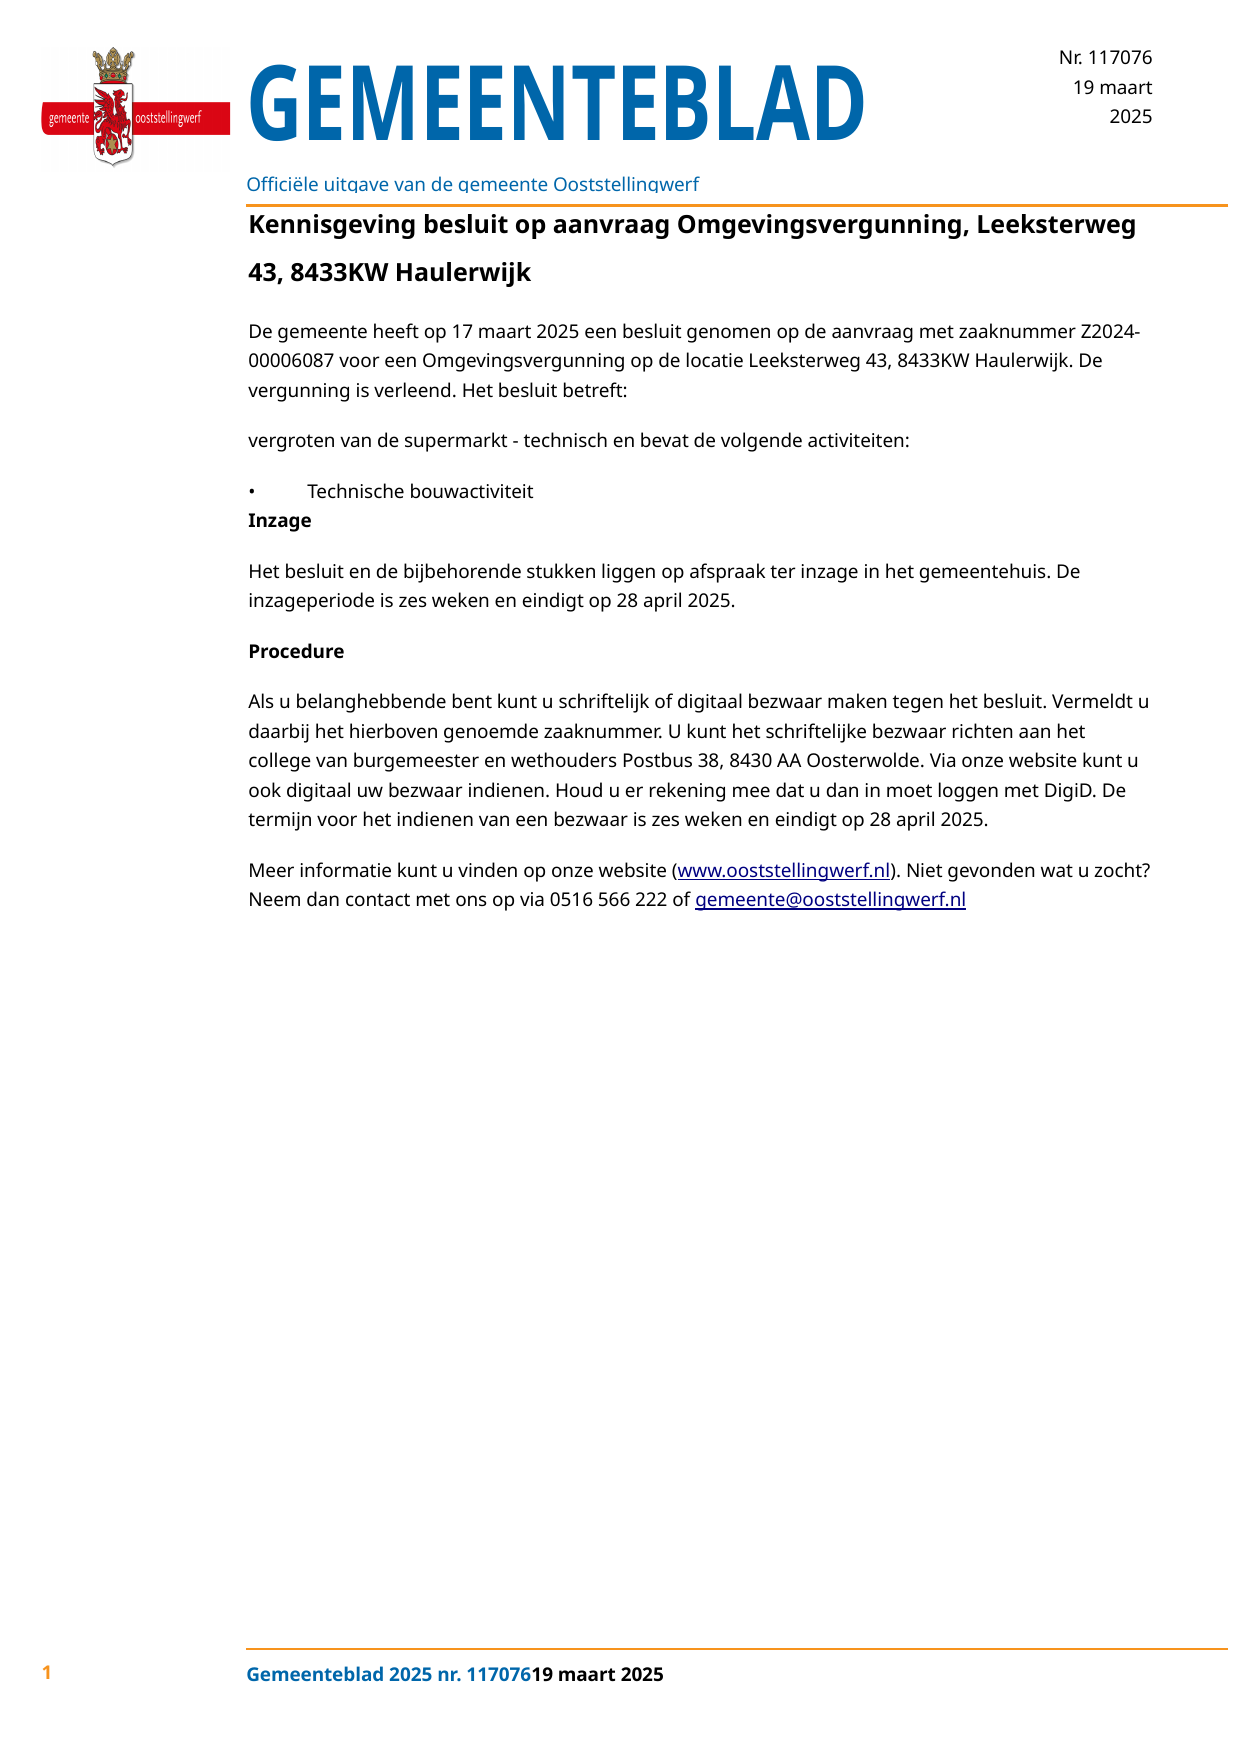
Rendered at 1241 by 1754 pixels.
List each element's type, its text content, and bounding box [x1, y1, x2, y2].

text Meer informatie kunt u vinden op onze website (www.ooststellingwerf.nl). Niet gevonden wat u zocht? Neem dan contact met ons op via 0516 566 222 of gemeente@ooststellingwerf.nl [248, 857, 1152, 912]
text Inzage [248, 507, 1152, 533]
list Technische bouwactiviteit [248, 478, 1152, 504]
text Als u belanghebbende bent kunt u schriftelijk of digitaal bezwaar maken tegen het besluit. Vermeldt u daarbij het hierboven genoemde zaaknummer. U kunt het schriftelijke bezwaar richten aan het college van burgemeester en wethouders Postbus 38, 8430 AA Oosterwolde. Via onze website kunt u ook digitaal uw bezwaar indienen. Houd u er rekening mee dat u dan in moet loggen met DigiD. De termijn voor het indienen van een bezwaar is zes weken en eindigt op 28 april 2025. [248, 688, 1152, 832]
text vergroten van de supermarkt - technisch en bevat de volgende activiteiten: [248, 427, 1152, 453]
text De gemeente heeft op 17 maart 2025 een besluit genomen op de aanvraag met zaaknummer Z2024-00006087 voor een Omgevingsvergunning op de locatie Leeksterweg 43, 8433KW Haulerwijk. De vergunning is verleend. Het besluit betreft: [248, 318, 1152, 403]
text Het besluit en de bijbehorende stukken liggen op afspraak ter inzage in het gemeentehuis. De inzageperiode is zes weken en eindigt op 28 april 2025. [248, 558, 1152, 613]
picture [41, 47, 231, 172]
text Kennisgeving besluit op aanvraag Omgevingsvergunning, Leeksterweg 43, 8433KW Haulerwijk [248, 207, 1152, 288]
text Procedure [248, 638, 1152, 664]
